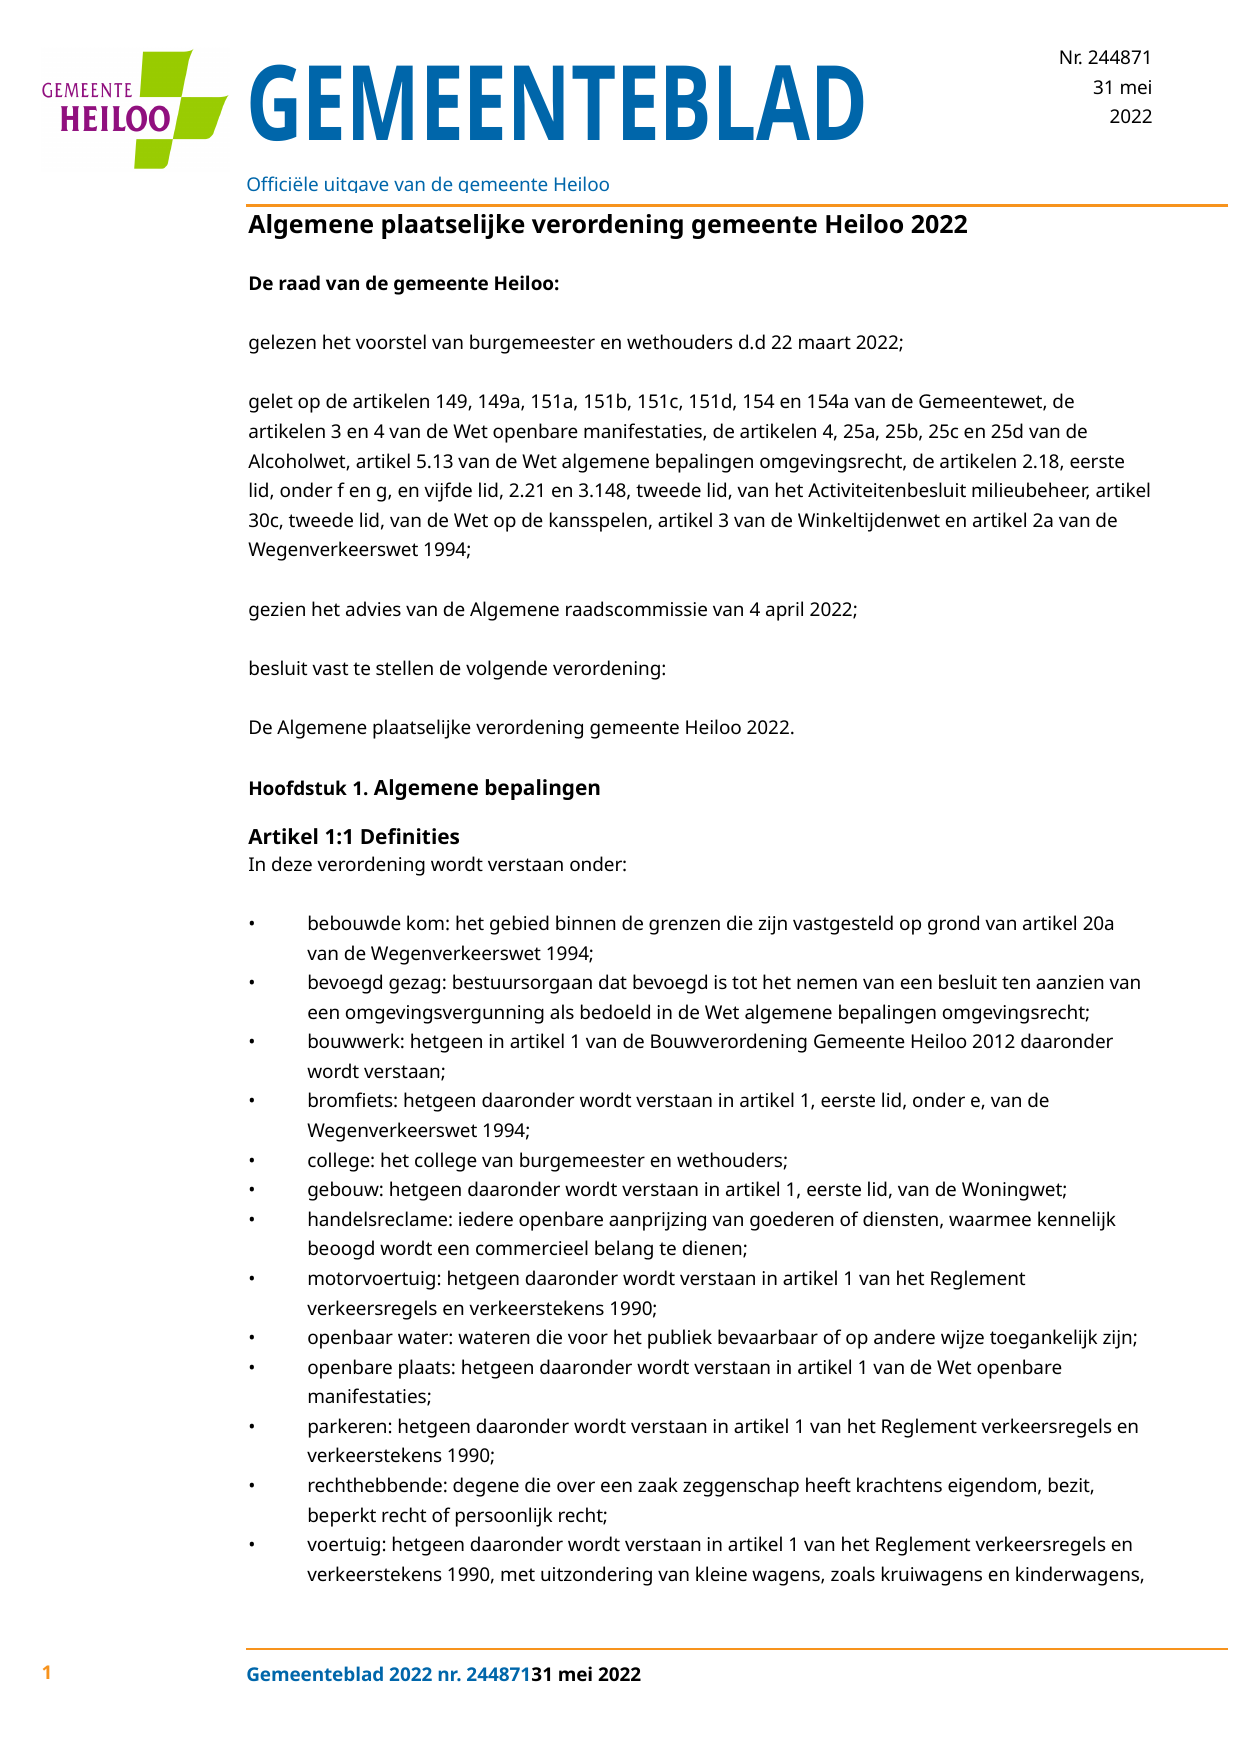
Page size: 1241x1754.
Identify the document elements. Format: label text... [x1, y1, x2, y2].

list openbare plaats: hetgeen daaronder wordt verstaan in artikel 1 van de Wet openbare manifestaties; [248, 1354, 1152, 1409]
text gelezen het voorstel van burgemeester en wethouders d.d 22 maart 2022; [248, 329, 1152, 355]
text Algemene plaatselijke verordening gemeente Heiloo 2022 [248, 207, 1152, 241]
list bebouwde kom: het gebied binnen de grenzen die zijn vastgesteld op grond van artikel 20a van de Wegenverkeerswet 1994; [248, 910, 1152, 965]
list parkeren: hetgeen daaronder wordt verstaan in artikel 1 van het Reglement verkeersregels en verkeerstekens 1990; [248, 1413, 1152, 1468]
text Hoofdstuk 1. Algemene bepalingen [248, 773, 1152, 802]
text gezien het advies van de Algemene raadscommissie van 4 april 2022; [248, 596, 1152, 621]
list bouwwerk: hetgeen in artikel 1 van de Bouwverordening Gemeente Heiloo 2012 daaronder wordt verstaan; [248, 1028, 1152, 1084]
text De Algemene plaatselijke verordening gemeente Heiloo 2022. [248, 714, 1152, 740]
text In deze verordening wordt verstaan onder: [248, 851, 1152, 877]
text gelet op de artikelen 149, 149a, 151a, 151b, 151c, 151d, 154 en 154a van de Gemeentewet, de artikelen 3 en 4 van de Wet openbare manifestaties, de artikelen 4, 25a, 25b, 25c en 25d van de Alcoholwet, artikel 5.13 van de Wet algemene bepalingen omgevingsrecht, de artikelen 2.18, eerste lid, onder f en g, en vijfde lid, 2.21 en 3.148, tweede lid, van het Activiteitenbesluit milieubeheer, artikel 30c, tweede lid, van de Wet op de kansspelen, artikel 3 van de Winkeltijdenwet en artikel 2a van de Wegenverkeerswet 1994; [248, 389, 1152, 562]
list openbaar water: wateren die voor het publiek bevaarbaar of op andere wijze toegankelijk zijn; [248, 1324, 1152, 1350]
picture [41, 47, 231, 172]
list rechthebbende: degene die over een zaak zeggenschap heeft krachtens eigendom, bezit, beperkt recht of persoonlijk recht; [248, 1472, 1152, 1527]
list motorvoertuig: hetgeen daaronder wordt verstaan in artikel 1 van het Reglement verkeersregels en verkeerstekens 1990; [248, 1265, 1152, 1320]
list handelsreclame: iedere openbare aanprijzing van goederen of diensten, waarmee kennelijk beoogd wordt een commercieel belang te dienen; [248, 1206, 1152, 1261]
list college: het college van burgemeester en wethouders; [248, 1147, 1152, 1172]
text Artikel 1:1 Definities [248, 822, 1152, 851]
text besluit vast te stellen de volgende verordening: [248, 655, 1152, 681]
text De raad van de gemeente Heiloo: [248, 270, 1152, 296]
list voertuig: hetgeen daaronder wordt verstaan in artikel 1 van het Reglement verkeersregels en verkeerstekens 1990, met uitzondering van kleine wagens, zoals kruiwagens en kinderwagens, [248, 1531, 1152, 1587]
list gebouw: hetgeen daaronder wordt verstaan in artikel 1, eerste lid, van de Woningwet; [248, 1176, 1152, 1202]
list bromfiets: hetgeen daaronder wordt verstaan in artikel 1, eerste lid, onder e, van de Wegenverkeerswet 1994; [248, 1088, 1152, 1143]
list bevoegd gezag: bestuursorgaan dat bevoegd is tot het nemen van een besluit ten aanzien van een omgevingsvergunning als bedoeld in de Wet algemene bepalingen omgevingsrecht; [248, 969, 1152, 1024]
